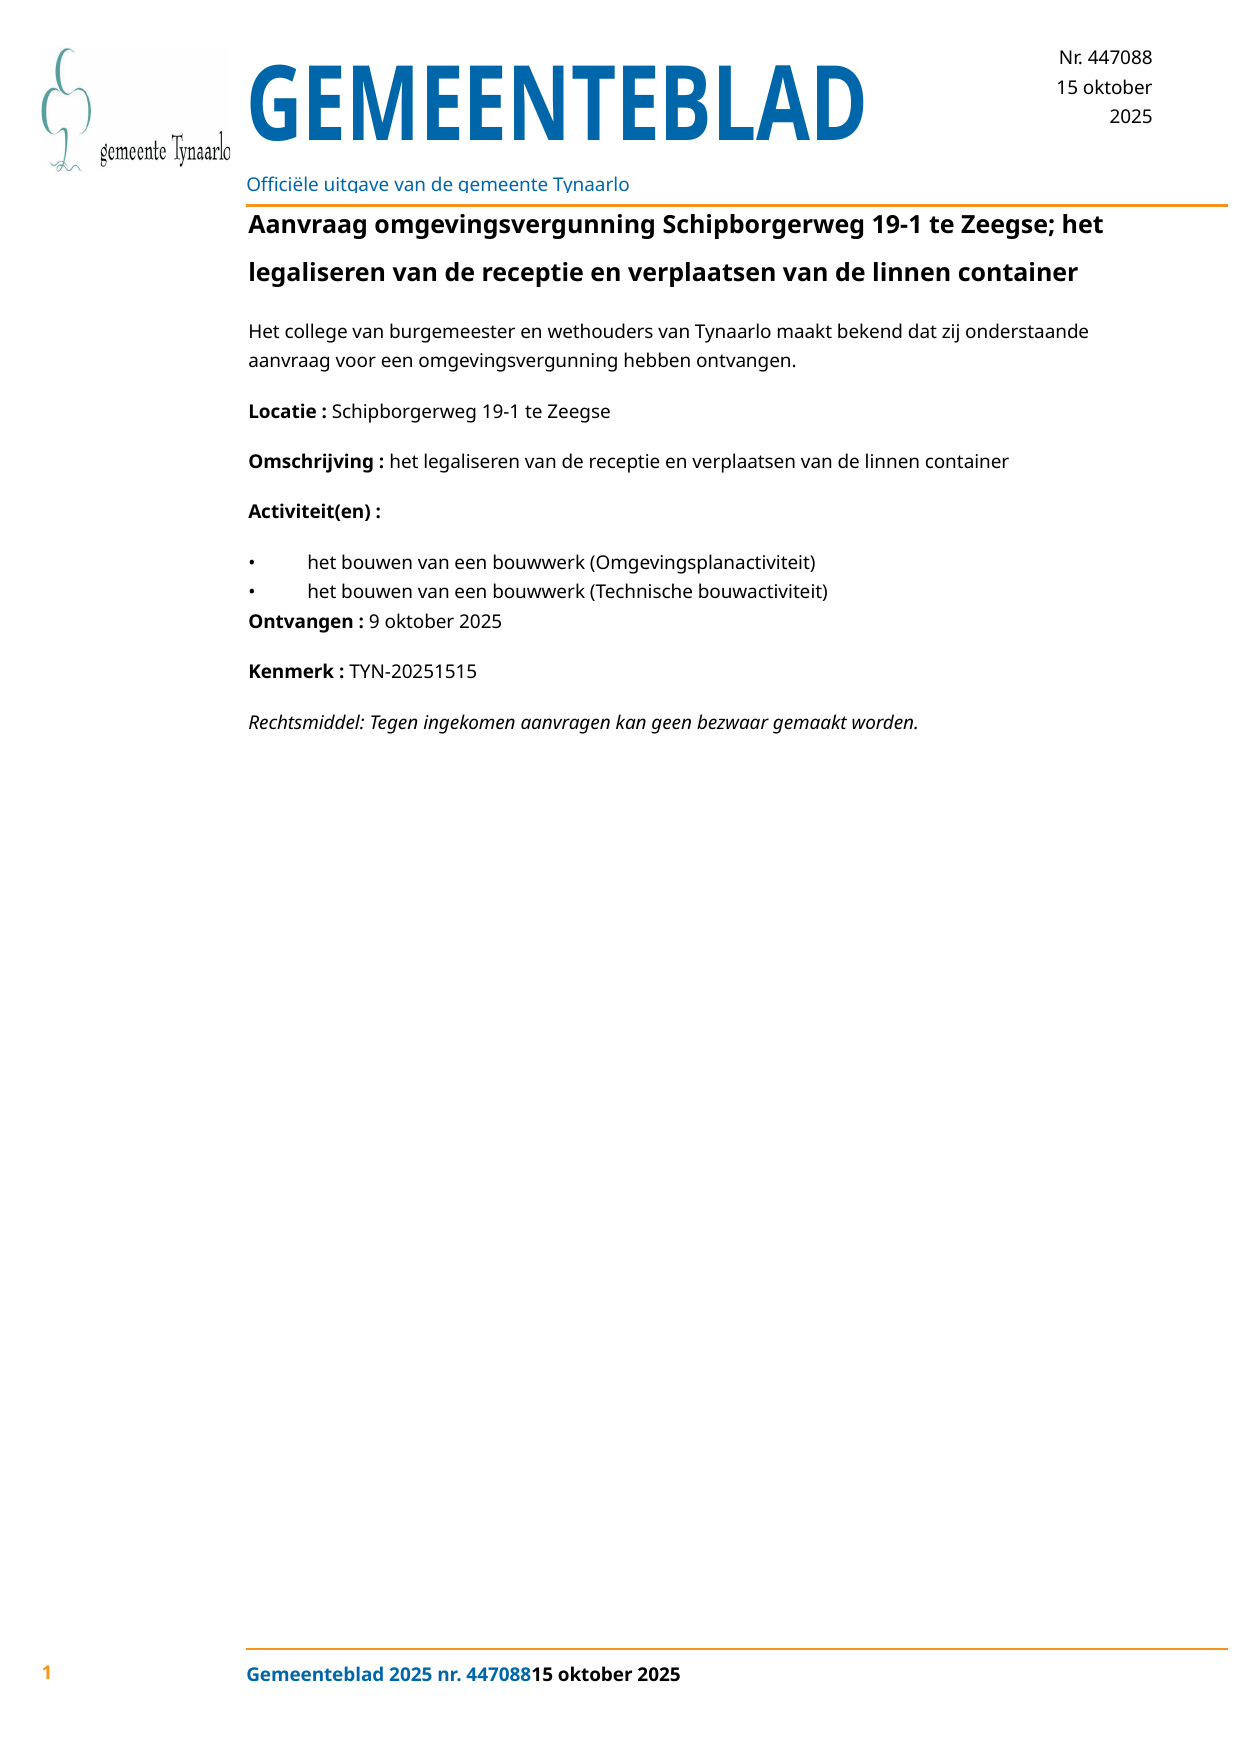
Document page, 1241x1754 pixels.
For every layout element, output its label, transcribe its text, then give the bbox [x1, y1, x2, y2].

text Omschrijving : het legaliseren van de receptie en verplaatsen van de linnen container [248, 448, 1152, 474]
text Rechtsmiddel: Tegen ingekomen aanvragen kan geen bezwaar gemaakt worden. [248, 709, 1152, 735]
text Activiteit(en) : [248, 499, 1152, 524]
picture [41, 47, 231, 172]
text Het college van burgemeester en wethouders van Tynaarlo maakt bekend dat zij onderstaande aanvraag voor een omgevingsvergunning hebben ontvangen. [248, 318, 1152, 373]
list het bouwen van een bouwwerk (Technische bouwactiviteit) [248, 579, 1152, 604]
text Locatie : Schipborgerweg 19-1 te Zeegse [248, 398, 1152, 424]
text Kenmerk : TYN-20251515 [248, 659, 1152, 684]
list het bouwen van een bouwwerk (Omgevingsplanactiviteit) [248, 549, 1152, 575]
text Ontvangen : 9 oktober 2025 [248, 608, 1152, 634]
text Aanvraag omgevingsvergunning Schipborgerweg 19-1 te Zeegse; het legaliseren van de receptie en verplaatsen van de linnen container [248, 207, 1152, 288]
